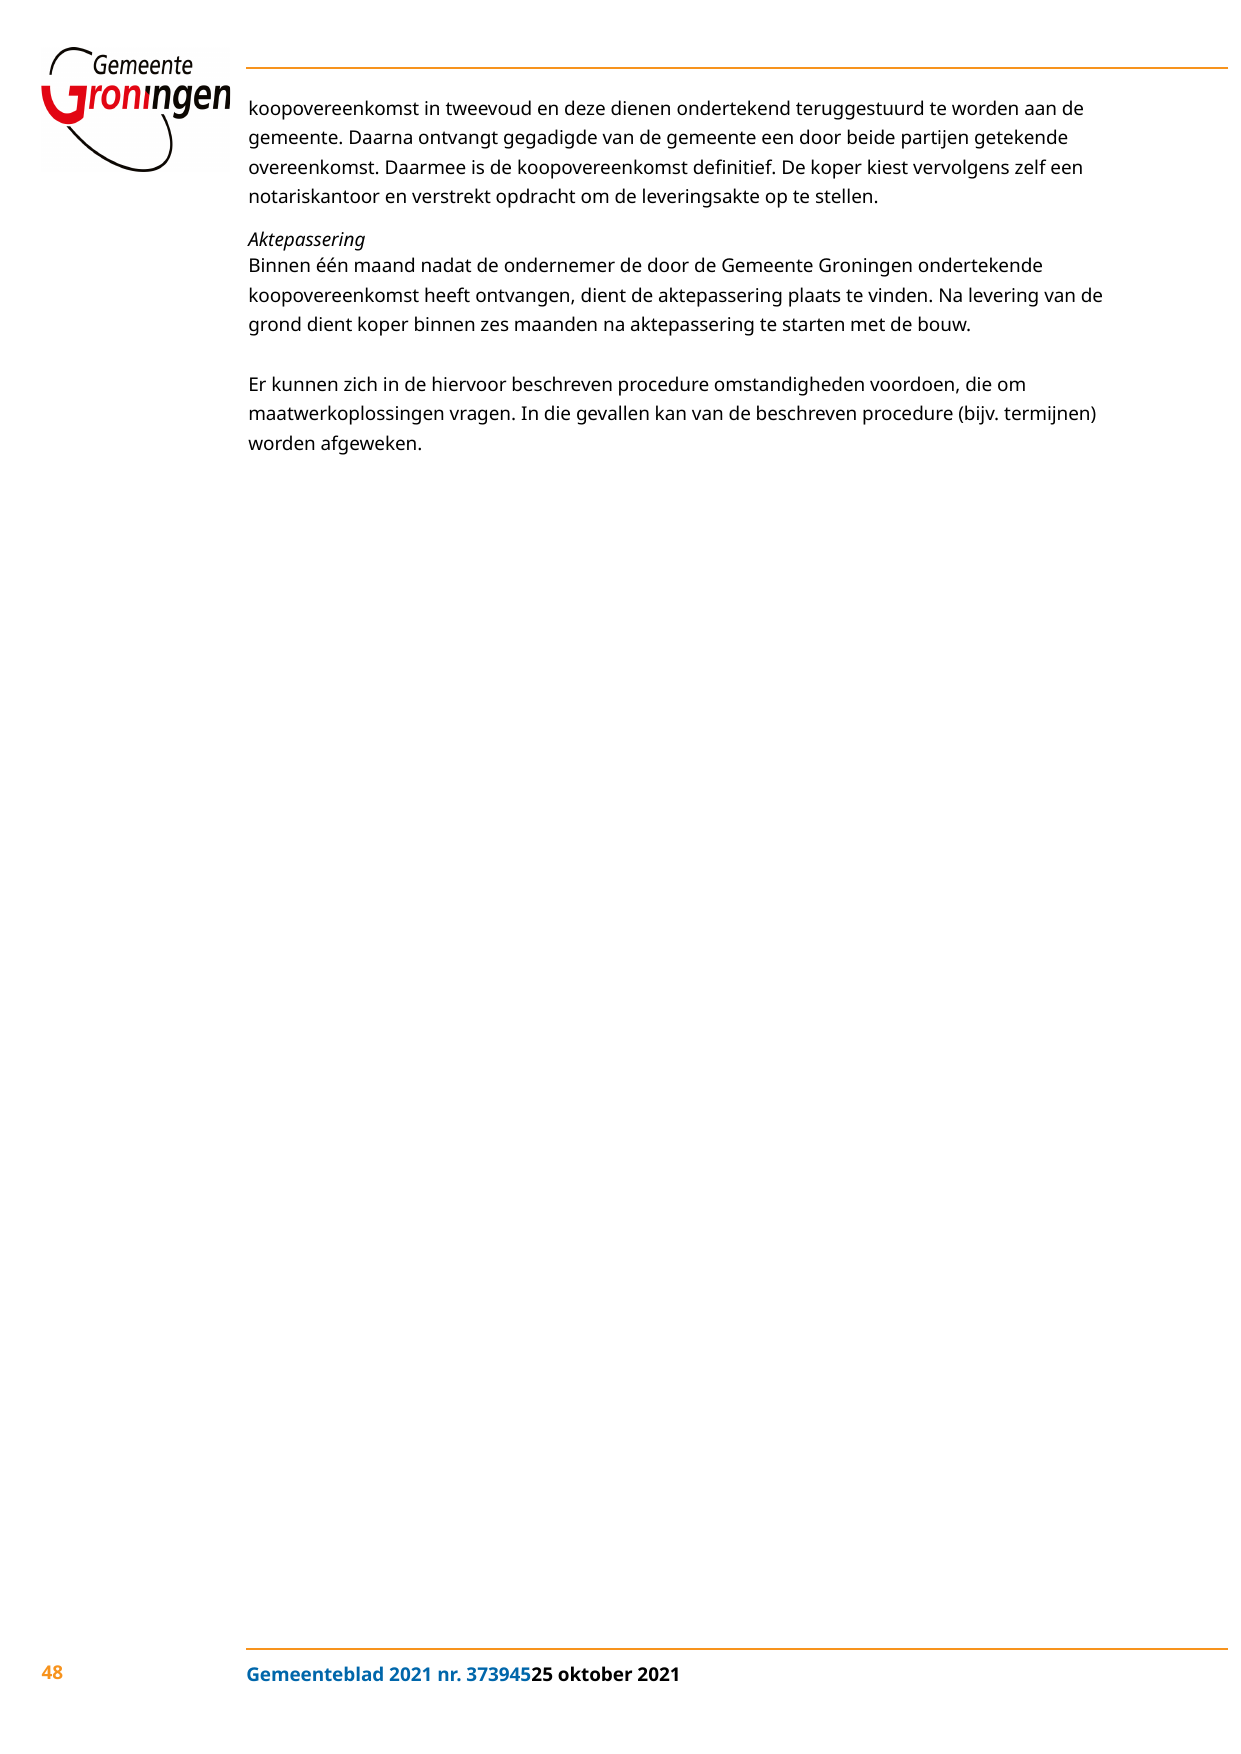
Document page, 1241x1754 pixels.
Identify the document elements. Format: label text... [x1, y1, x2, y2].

text Aktepassering [248, 227, 1152, 252]
text Binnen één maand nadat de ondernemer de door de Gemeente Groningen ondertekende koopovereenkomst heeft ontvangen, dient de aktepassering plaats te vinden. Na levering van de grond dient koper binnen zes maanden na aktepassering te starten met de bouw. [248, 252, 1152, 337]
picture [41, 47, 231, 172]
text koopovereenkomst in tweevoud en deze dienen ondertekend teruggestuurd te worden aan de gemeente. Daarna ontvangt gegadigde van de gemeente een door beide partijen getekende overeenkomst. Daarmee is de koopovereenkomst definitief. De koper kiest vervolgens zelf een notariskantoor en verstrekt opdracht om de leveringsakte op te stellen. [248, 95, 1152, 209]
text Er kunnen zich in de hiervoor beschreven procedure omstandigheden voordoen, die om maatwerkoplossingen vragen. In die gevallen kan van de beschreven procedure (bijv. termijnen) worden afgeweken. [248, 371, 1152, 456]
